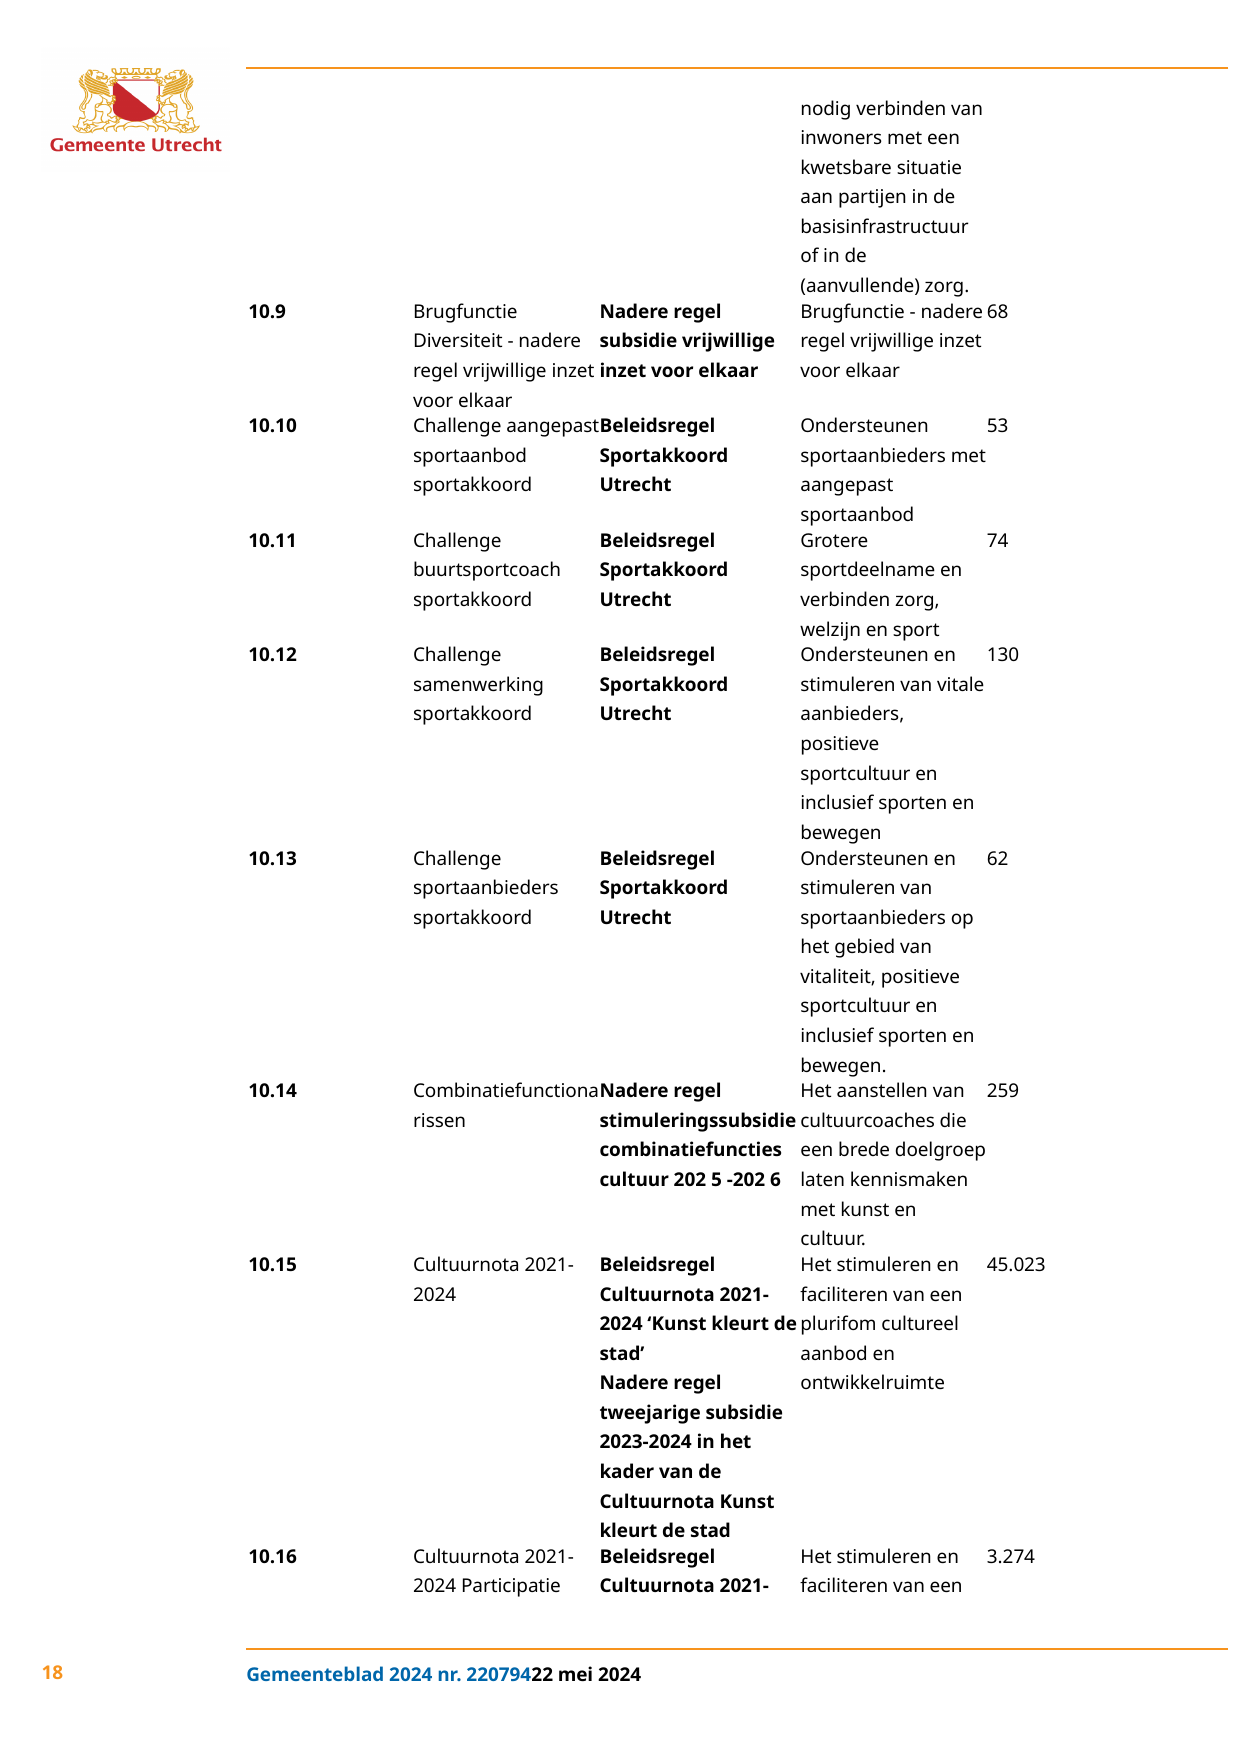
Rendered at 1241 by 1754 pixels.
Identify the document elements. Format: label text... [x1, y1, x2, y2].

table_cell [248, 95, 413, 298]
table_cell Beleidsregel Sportakkoord Utrecht [599, 845, 800, 1077]
table_cell Beleidsregel Cultuurnota 2021-2024 ‘Kunst kleurt de stad’ Nadere regel tweejarige subsidie 2023-2024 in het kader van de Cultuurnota Kunst kleurt de stad [599, 1251, 800, 1543]
table_cell 130 [987, 641, 1152, 845]
table_cell 10.10 [248, 413, 413, 527]
table_cell Het stimuleren en faciliteren van een plurifom cultureel aanbod en ontwikkelruimte [800, 1251, 987, 1543]
table_cell Challenge aangepast sportaanbod sportakkoord [413, 413, 599, 527]
table_cell Brugfunctie Diversiteit - nadere regel vrijwillige inzet voor elkaar [413, 298, 599, 412]
table_cell [987, 95, 1152, 298]
table_cell 10.11 [248, 527, 413, 641]
table_cell Beleidsregel Sportakkoord Utrecht [599, 527, 800, 641]
table_cell Cultuurnota 2021-2024 [413, 1251, 599, 1543]
table_cell 68 [987, 298, 1152, 412]
table_cell Brugfunctie - nadere regel vrijwillige inzet voor elkaar [800, 298, 987, 412]
table_cell Challenge samenwerking sportakkoord [413, 641, 599, 845]
table_cell [599, 95, 800, 298]
table_cell 10.9 [248, 298, 413, 412]
table_cell Ondersteunen en stimuleren van sportaanbieders op het gebied van vitaliteit, positieve sportcultuur en inclusief sporten en bewegen. [800, 845, 987, 1077]
picture [41, 47, 231, 172]
table_cell Challenge buurtsportcoach sportakkoord [413, 527, 599, 641]
table_cell 3.274 [987, 1543, 1152, 1598]
table_cell 74 [987, 527, 1152, 641]
table_cell Grotere sportdeelname en verbinden zorg, welzijn en sport [800, 527, 987, 641]
table_cell 45.023 [987, 1251, 1152, 1543]
table_cell 259 [987, 1078, 1152, 1251]
table_cell Nadere regel stimuleringssubsidie combinatiefuncties cultuur 202 5 -202 6 [599, 1078, 800, 1251]
table_cell 10.15 [248, 1251, 413, 1543]
table_cell Beleidsregel Sportakkoord Utrecht [599, 413, 800, 527]
table_cell [413, 95, 599, 298]
table_cell Cultuurnota 2021-2024 Participatie [413, 1543, 599, 1598]
table_cell Ondersteunen en stimuleren van vitale aanbieders, positieve sportcultuur en inclusief sporten en bewegen [800, 641, 987, 845]
table_cell 53 [987, 413, 1152, 527]
table_cell 62 [987, 845, 1152, 1077]
table_cell Combinatiefunctionarissen [413, 1078, 599, 1251]
table_cell Ondersteunen sportaanbieders met aangepast sportaanbod [800, 413, 987, 527]
table_cell 10.12 [248, 641, 413, 845]
table_cell Het stimuleren en faciliteren van een [800, 1543, 987, 1598]
table_cell Beleidsregel Cultuurnota 2021- [599, 1543, 800, 1598]
table_cell 10.13 [248, 845, 413, 1077]
table_cell Challenge sportaanbieders sportakkoord [413, 845, 599, 1077]
table_cell Beleidsregel Sportakkoord Utrecht [599, 641, 800, 845]
table_cell 10.16 [248, 1543, 413, 1598]
table_cell Het aanstellen van cultuurcoaches die een brede doelgroep laten kennismaken met kunst en cultuur. [800, 1078, 987, 1251]
table_cell nodig verbinden van inwoners met een kwetsbare situatie aan partijen in de basisinfrastructuur of in de (aanvullende) zorg. [800, 95, 987, 298]
table_cell 10.14 [248, 1078, 413, 1251]
table_cell Nadere regel subsidie vrijwillige inzet voor elkaar [599, 298, 800, 412]
